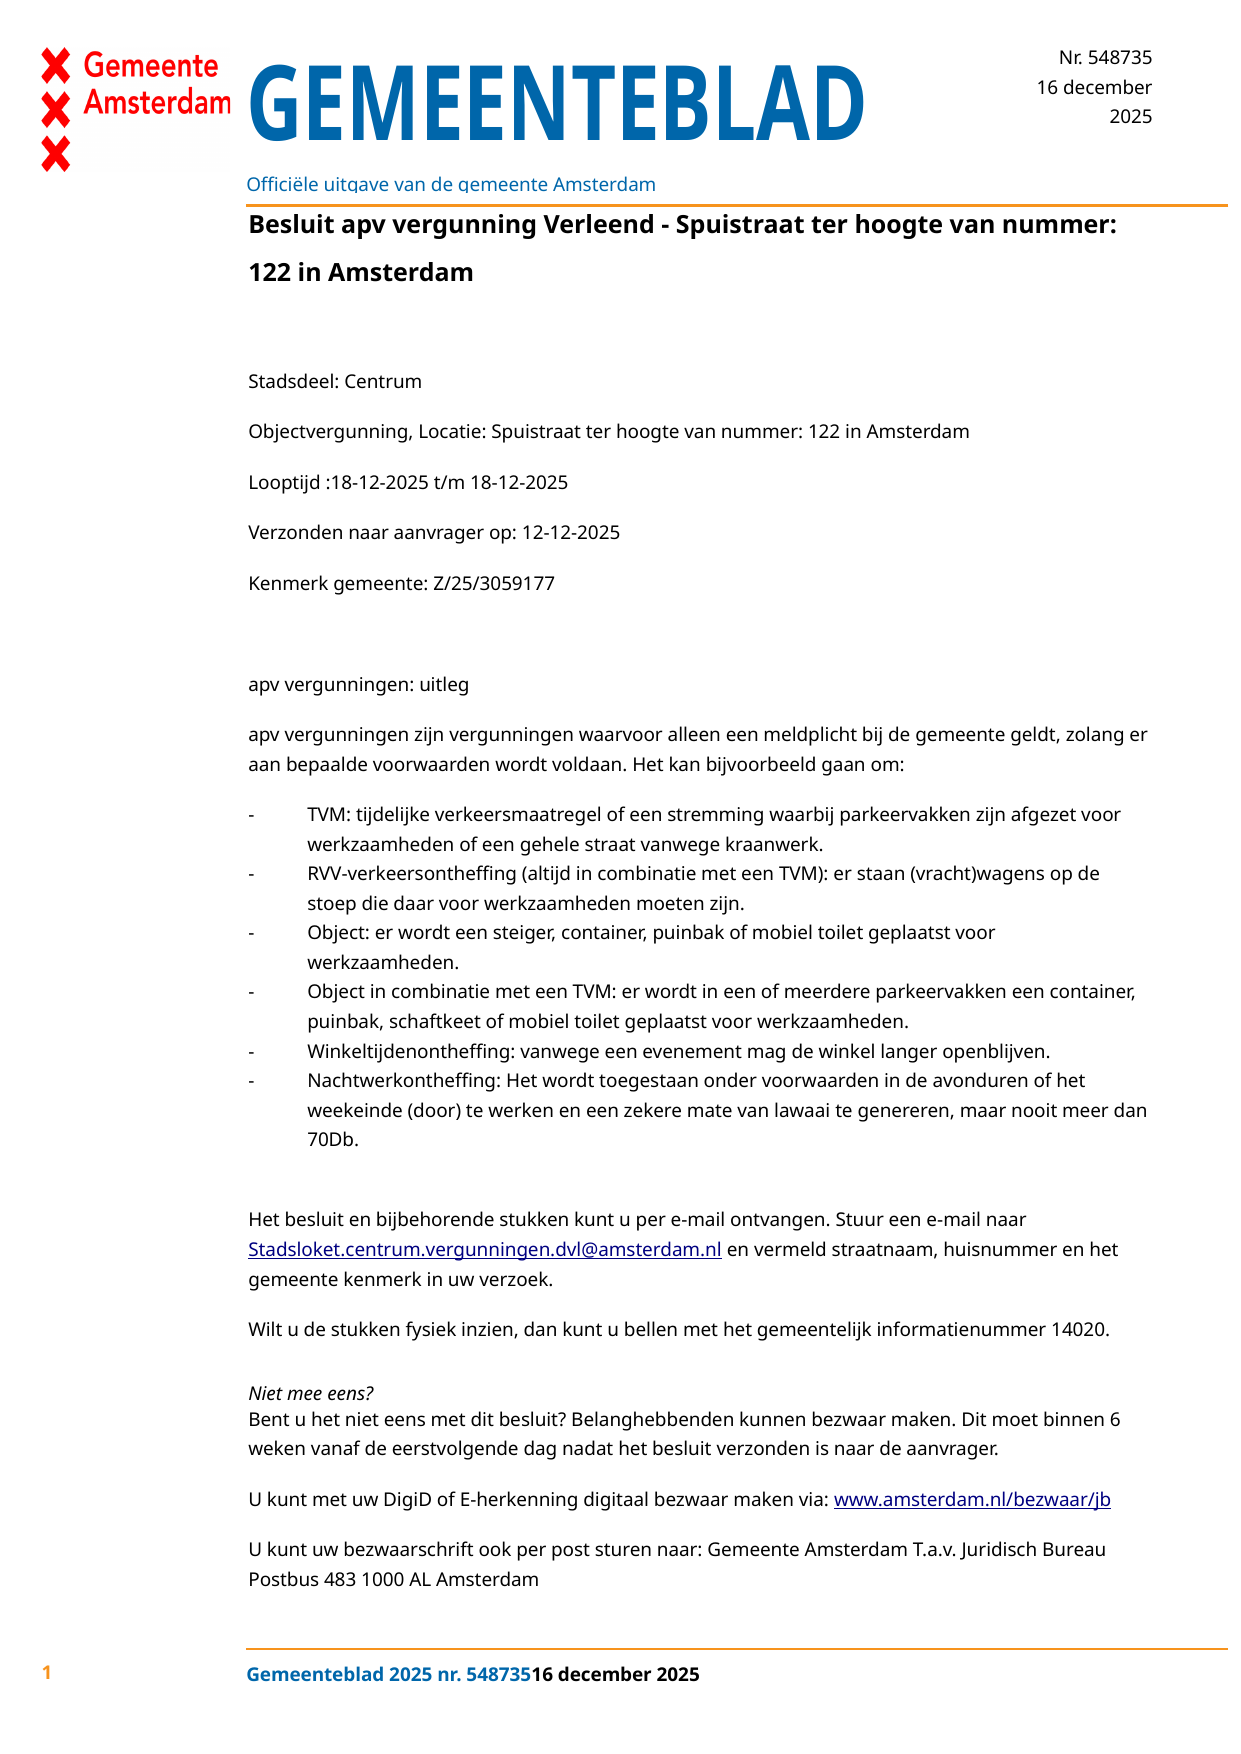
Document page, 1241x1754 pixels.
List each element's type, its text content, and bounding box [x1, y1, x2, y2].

list Object in combinatie met een TVM: er wordt in een of meerdere parkeervakken een container, puinbak, schaftkeet of mobiel toilet geplaatst voor werkzaamheden. [248, 979, 1152, 1034]
text Niet mee eens? [248, 1380, 1152, 1406]
text U kunt uw bezwaarschrift ook per post sturen naar: Gemeente Amsterdam T.a.v. Juridisch Bureau Postbus 483 1000 AL Amsterdam [248, 1536, 1152, 1592]
text Het besluit en bijbehorende stukken kunt u per e-mail ontvangen. Stuur een e-mail naar Stadsloket.centrum.vergunningen.dvl@amsterdam.nl en vermeld straatnaam, huisnummer en het gemeente kenmerk in uw verzoek. [248, 1207, 1152, 1292]
text U kunt met uw DigiD of E-herkenning digitaal bezwaar maken via: www.amsterdam.nl/bezwaar/jb [248, 1486, 1152, 1512]
text Besluit apv vergunning Verleend - Spuistraat ter hoogte van nummer: 122 in Amsterdam [248, 207, 1152, 288]
text apv vergunningen zijn vergunningen waarvoor alleen een meldplicht bij de gemeente geldt, zolang er aan bepaalde voorwaarden wordt voldaan. Het kan bijvoorbeeld gaan om: [248, 721, 1152, 777]
text Kenmerk gemeente: Z/25/3059177 [248, 570, 1152, 596]
picture [41, 47, 231, 172]
list RVV-verkeersontheffing (altijd in combinatie met een TVM): er staan (vracht)wagens op de stoep die daar voor werkzaamheden moeten zijn. [248, 860, 1152, 916]
text Verzonden naar aanvrager op: 12-12-2025 [248, 519, 1152, 545]
list TVM: tijdelijke verkeersmaatregel of een stremming waarbij parkeervakken zijn afgezet voor werkzaamheden of een gehele straat vanwege kraanwerk. [248, 801, 1152, 857]
list Nachtwerkontheffing: Het wordt toegestaan onder voorwaarden in de avonduren of het weekeinde (door) te werken en een zekere mate van lawaai te genereren, maar nooit meer dan 70Db. [248, 1067, 1152, 1152]
list Winkeltijdenontheffing: vanwege een evenement mag de winkel langer openblijven. [248, 1038, 1152, 1064]
text Wilt u de stukken fysiek inzien, dan kunt u bellen met het gemeentelijk informatienummer 14020. [248, 1316, 1152, 1342]
text apv vergunningen: uitleg [248, 671, 1152, 697]
text Objectvergunning, Locatie: Spuistraat ter hoogte van nummer: 122 in Amsterdam [248, 419, 1152, 444]
text Stadsdeel: Centrum [248, 368, 1152, 394]
list Object: er wordt een steiger, container, puinbak of mobiel toilet geplaatst voor werkzaamheden. [248, 919, 1152, 975]
text Bent u het niet eens met dit besluit? Belanghebbenden kunnen bezwaar maken. Dit moet binnen 6 weken vanaf de eerstvolgende dag nadat het besluit verzonden is naar de aanvrager. [248, 1406, 1152, 1461]
text Looptijd :18-12-2025 t/m 18-12-2025 [248, 469, 1152, 495]
